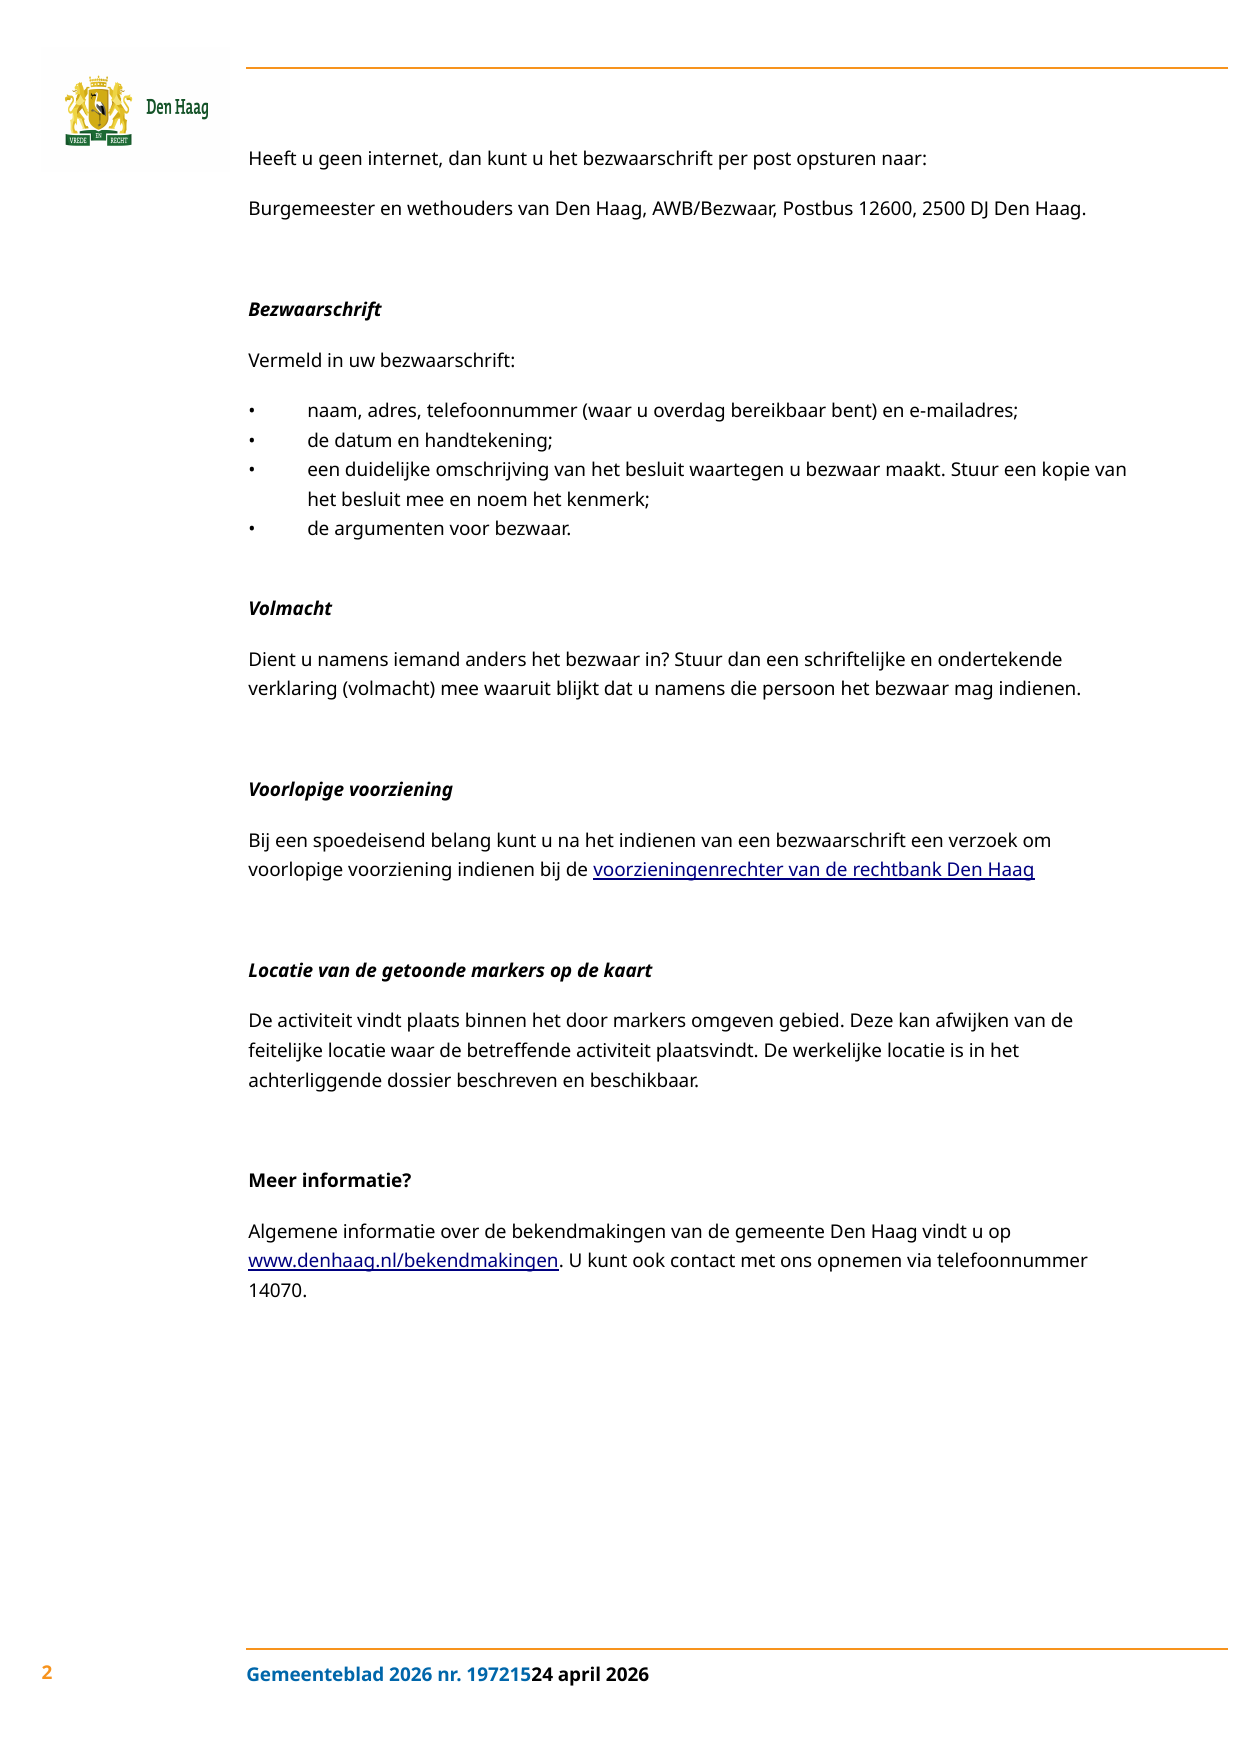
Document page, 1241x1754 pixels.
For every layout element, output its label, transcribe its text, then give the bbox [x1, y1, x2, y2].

text Burgemeester en wethouders van Den Haag, AWB/Bezwaar, Postbus 12600, 2500 DJ Den Haag. [248, 196, 1152, 221]
list de datum en handtekening; [248, 427, 1152, 453]
text Vermeld in uw bezwaarschrift: [248, 347, 1152, 373]
text Locatie van de getoonde markers op de kaart [248, 957, 1152, 983]
text Volmacht [248, 596, 1152, 621]
text Dient u namens iemand anders het bezwaar in? Stuur dan een schriftelijke en ondertekende verklaring (volmacht) mee waaruit blijkt dat u namens die persoon het bezwaar mag indienen. [248, 646, 1152, 701]
list naam, adres, telefoonnummer (waar u overdag bereikbaar bent) en e-mailadres; [248, 397, 1152, 423]
text Voorlopige voorziening [248, 776, 1152, 802]
text Meer informatie? [248, 1168, 1152, 1193]
text Bij een spoedeisend belang kunt u na het indienen van een bezwaarschrift een verzoek om voorlopige voorziening indienen bij de voorzieningenrechter van de rechtbank Den Haag [248, 827, 1152, 882]
list een duidelijke omschrijving van het besluit waartegen u bezwaar maakt. Stuur een kopie van het besluit mee en noem het kenmerk; [248, 456, 1152, 512]
text De activiteit vindt plaats binnen het door markers omgeven gebied. Deze kan afwijken van de feitelijke locatie waar de betreffende activiteit plaatsvindt. De werkelijke locatie is in het achterliggende dossier beschreven en beschikbaar. [248, 1008, 1152, 1093]
list de argumenten voor bezwaar. [248, 516, 1152, 541]
picture [41, 47, 231, 172]
text Algemene informatie over de bekendmakingen van de gemeente Den Haag vindt u op www.denhaag.nl/bekendmakingen. U kunt ook contact met ons opnemen via telefoonnummer 14070. [248, 1218, 1152, 1303]
text Heeft u geen internet, dan kunt u het bezwaarschrift per post opsturen naar: [248, 145, 1152, 171]
text Bezwaarschrift [248, 296, 1152, 322]
